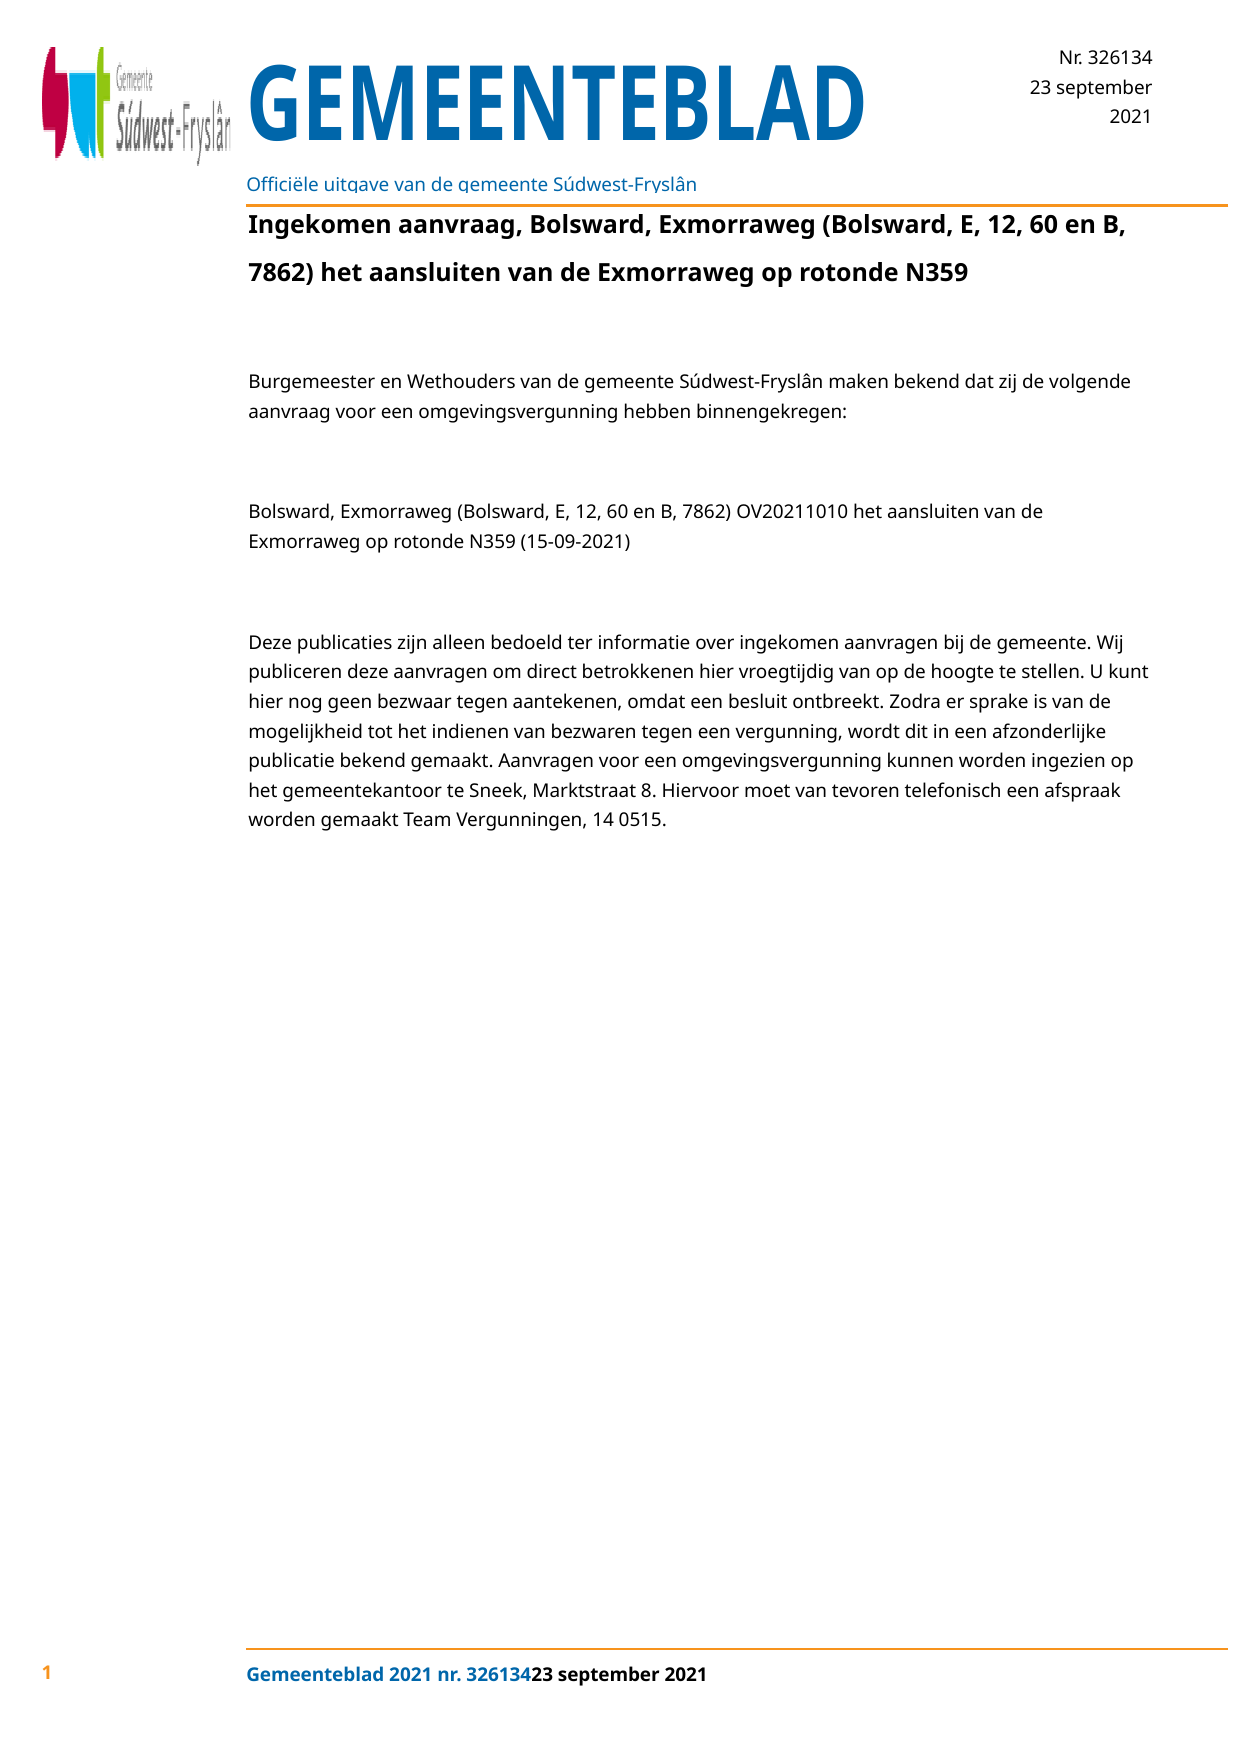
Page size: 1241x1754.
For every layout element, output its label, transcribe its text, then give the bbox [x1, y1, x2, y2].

picture [41, 47, 231, 172]
text Deze publicaties zijn alleen bedoeld ter informatie over ingekomen aanvragen bij de gemeente. Wij publiceren deze aanvragen om direct betrokkenen hier vroegtijdig van op de hoogte te stellen. U kunt hier nog geen bezwaar tegen aantekenen, omdat een besluit ontbreekt. Zodra er sprake is van de mogelijkheid tot het indienen van bezwaren tegen een vergunning, wordt dit in een afzonderlijke publicatie bekend gemaakt. Aanvragen voor een omgevingsvergunning kunnen worden ingezien op het gemeentekantoor te Sneek, Marktstraat 8. Hiervoor moet van tevoren telefonisch een afspraak worden gemaakt Team Vergunningen, 14 0515. [248, 629, 1152, 832]
text Burgemeester en Wethouders van de gemeente Súdwest-Fryslân maken bekend dat zij de volgende aanvraag voor een omgevingsvergunning hebben binnengekregen: [248, 368, 1152, 424]
text Ingekomen aanvraag, Bolsward, Exmorraweg (Bolsward, E, 12, 60 en B, 7862) het aansluiten van de Exmorraweg op rotonde N359 [248, 207, 1152, 288]
text Bolsward, Exmorraweg (Bolsward, E, 12, 60 en B, 7862) OV20211010 het aansluiten van de Exmorraweg op rotonde N359 (15-09-2021) [248, 499, 1152, 554]
